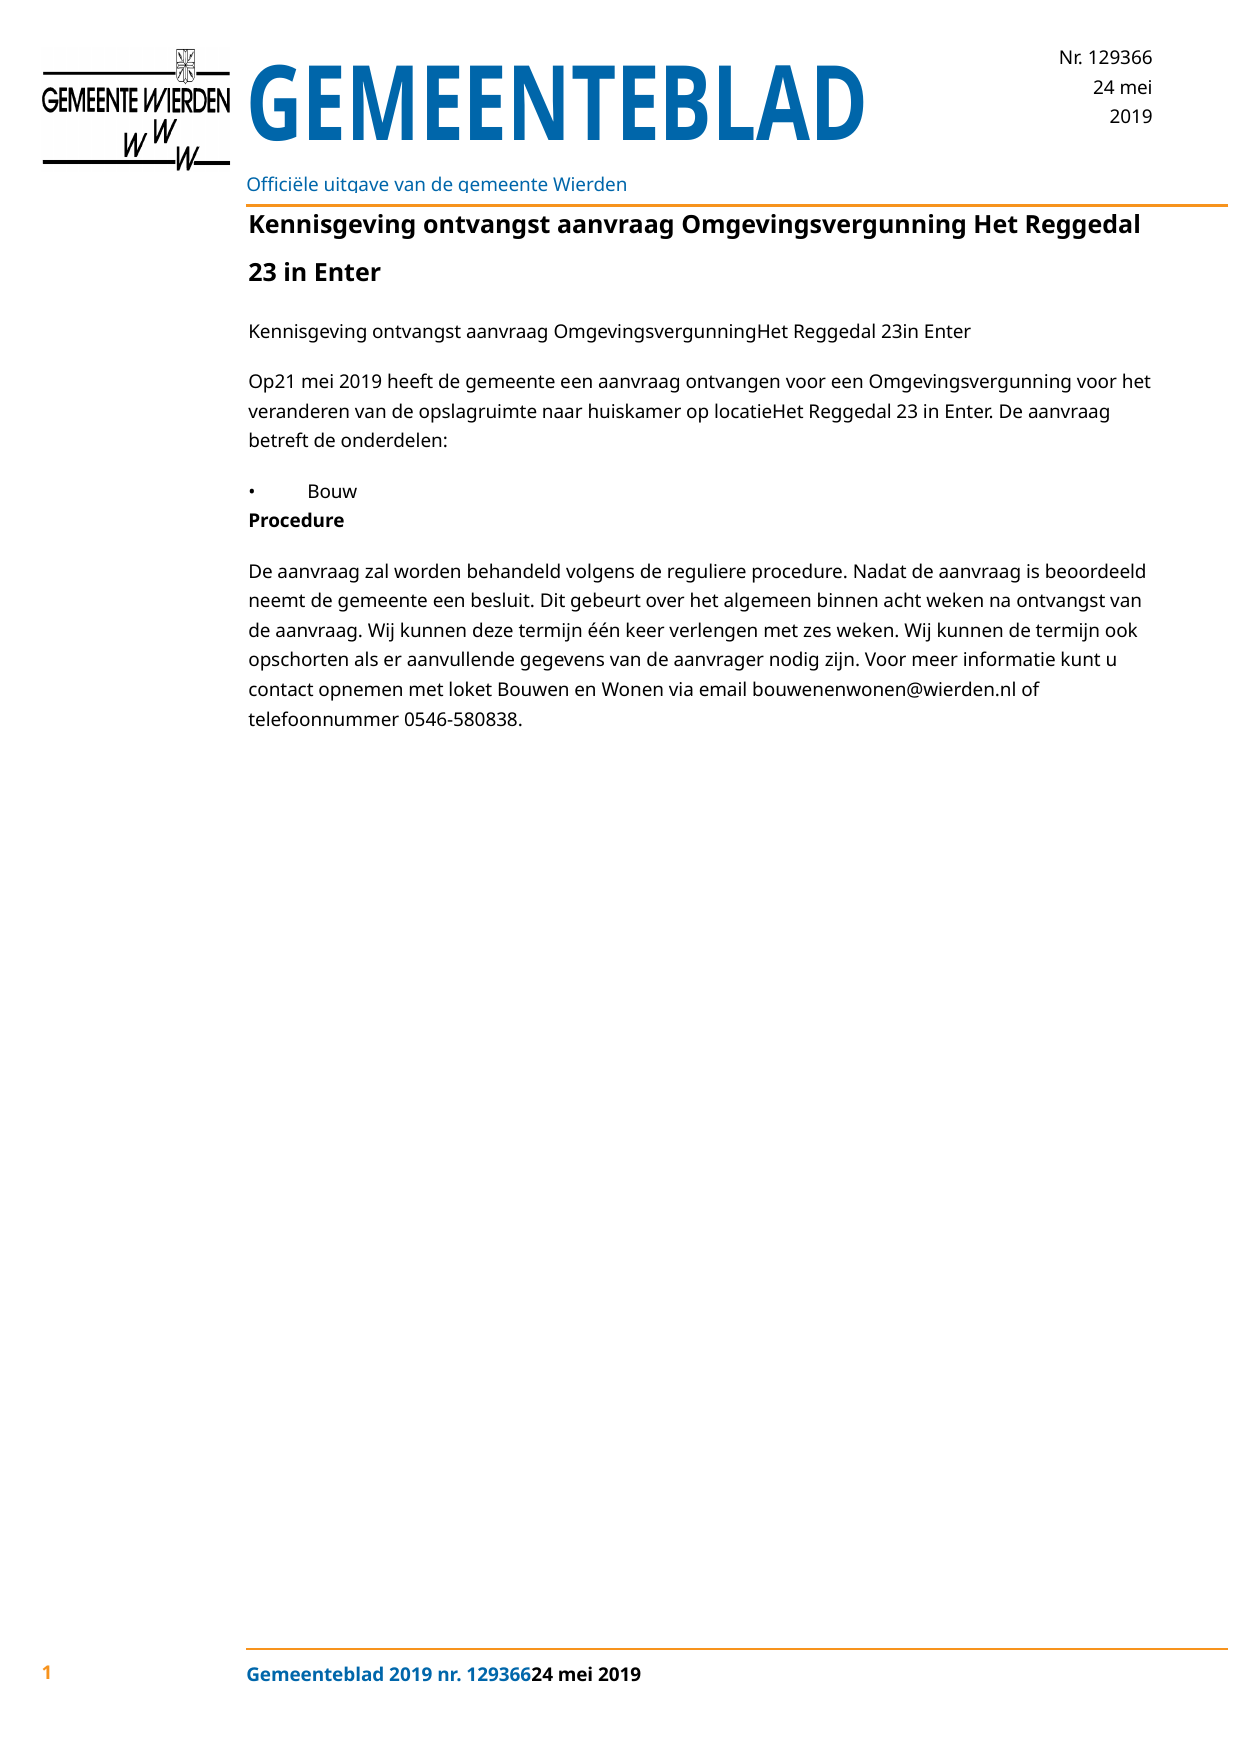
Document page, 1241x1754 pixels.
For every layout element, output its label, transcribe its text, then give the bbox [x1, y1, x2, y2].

text Kennisgeving ontvangst aanvraag OmgevingsvergunningHet Reggedal 23in Enter [248, 318, 1152, 344]
text Kennisgeving ontvangst aanvraag Omgevingsvergunning Het Reggedal 23 in Enter [248, 207, 1152, 288]
list Bouw [248, 478, 1152, 504]
text Op21 mei 2019 heeft de gemeente een aanvraag ontvangen voor een Omgevingsvergunning voor het veranderen van de opslagruimte naar huiskamer op locatieHet Reggedal 23 in Enter. De aanvraag betreft de onderdelen: [248, 368, 1152, 453]
text Procedure [248, 507, 1152, 533]
text De aanvraag zal worden behandeld volgens de reguliere procedure. Nadat de aanvraag is beoordeeld neemt de gemeente een besluit. Dit gebeurt over het algemeen binnen acht weken na ontvangst van de aanvraag. Wij kunnen deze termijn één keer verlengen met zes weken. Wij kunnen de termijn ook opschorten als er aanvullende gegevens van de aanvrager nodig zijn. Voor meer informatie kunt u contact opnemen met loket Bouwen en Wonen via email bouwenenwonen@wierden.nl of telefoonnummer 0546-580838. [248, 558, 1152, 732]
picture [41, 47, 231, 172]
